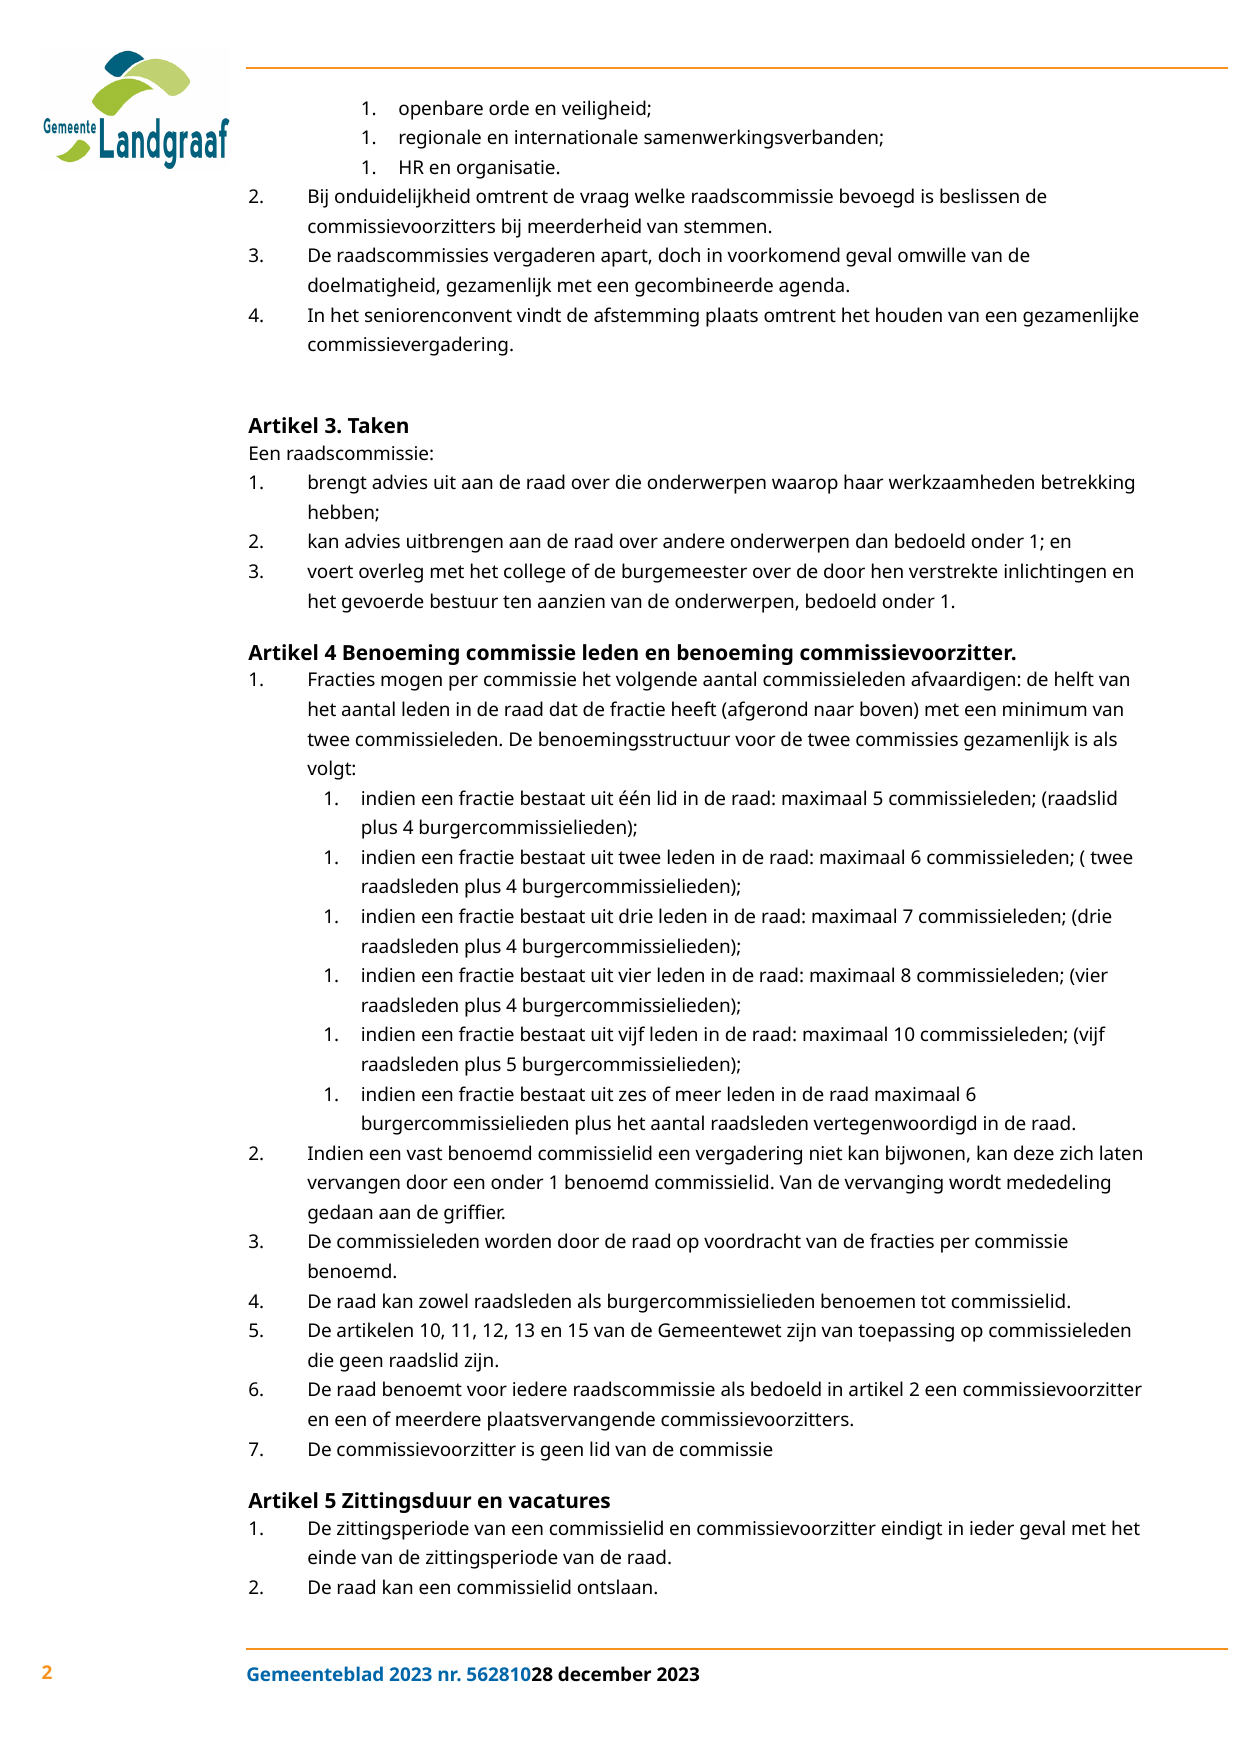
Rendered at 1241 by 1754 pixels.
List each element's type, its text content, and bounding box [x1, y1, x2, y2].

list De commissieleden worden door de raad op voordracht van de fracties per commissie benoemd. [248, 1229, 1152, 1284]
list De raad kan zowel raadsleden als burgercommissielieden benoemen tot commissielid. [248, 1288, 1152, 1314]
list Fracties mogen per commissie het volgende aantal commissieleden afvaardigen: de helft van het aantal leden in de raad dat de fractie heeft (afgerond naar boven) met een minimum van twee commissieleden. De benoemingsstructuur voor de twee commissies gezamenlijk is als volgt: [248, 667, 1152, 781]
text Artikel 3. Taken [248, 411, 1152, 440]
text Artikel 5 Zittingsduur en vacatures [248, 1486, 1152, 1515]
list indien een fractie bestaat uit zes of meer leden in de raad maximaal 6 burgercommissielieden plus het aantal raadsleden vertegenwoordigd in de raad. [323, 1081, 1152, 1136]
list voert overleg met het college of de burgemeester over de door hen verstrekte inlichtingen en het gevoerde bestuur ten aanzien van de onderwerpen, bedoeld onder 1. [248, 558, 1152, 613]
list brengt advies uit aan de raad over die onderwerpen waarop haar werkzaamheden betrekking hebben; [248, 469, 1152, 525]
list openbare orde en veiligheid; [361, 95, 1152, 121]
list De artikelen 10, 11, 12, 13 en 15 van de Gemeentewet zijn van toepassing op commissieleden die geen raadslid zijn. [248, 1317, 1152, 1373]
list indien een fractie bestaat uit één lid in de raad: maximaal 5 commissieleden; (raadslid plus 4 burgercommissielieden); [323, 785, 1152, 840]
list indien een fractie bestaat uit vijf leden in de raad: maximaal 10 commissieleden; (vijf raadsleden plus 5 burgercommissielieden); [323, 1022, 1152, 1077]
list indien een fractie bestaat uit drie leden in de raad: maximaal 7 commissieleden; (drie raadsleden plus 4 burgercommissielieden); [323, 903, 1152, 959]
list De zittingsperiode van een commissielid en commissievoorzitter eindigt in ieder geval met het einde van de zittingsperiode van de raad. [248, 1515, 1152, 1570]
list De raad benoemt voor iedere raadscommissie als bedoeld in artikel 2 een commissievoorzitter en een of meerdere plaatsvervangende commissievoorzitters. [248, 1377, 1152, 1432]
picture [41, 47, 231, 172]
text Een raadscommissie: [248, 440, 1152, 466]
list De commissievoorzitter is geen lid van de commissie [248, 1436, 1152, 1462]
list indien een fractie bestaat uit vier leden in de raad: maximaal 8 commissieleden; (vier raadsleden plus 4 burgercommissielieden); [323, 962, 1152, 1018]
list De raadscommissies vergaderen apart, doch in voorkomend geval omwille van de doelmatigheid, gezamenlijk met een gecombineerde agenda. [248, 243, 1152, 298]
list HR en organisatie. [361, 154, 1152, 180]
list De raad kan een commissielid ontslaan. [248, 1574, 1152, 1599]
list indien een fractie bestaat uit twee leden in de raad: maximaal 6 commissieleden; ( twee raadsleden plus 4 burgercommissielieden); [323, 844, 1152, 899]
list Indien een vast benoemd commissielid een vergadering niet kan bijwonen, kan deze zich laten vervangen door een onder 1 benoemd commissielid. Van de vervanging wordt mededeling gedaan aan de griffier. [248, 1140, 1152, 1225]
list Bij onduidelijkheid omtrent de vraag welke raadscommissie bevoegd is beslissen de commissievoorzitters bij meerderheid van stemmen. [248, 183, 1152, 239]
list In het seniorenconvent vindt de afstemming plaats omtrent het houden van een gezamenlijke commissievergadering. [248, 302, 1152, 357]
list kan advies uitbrengen aan de raad over andere onderwerpen dan bedoeld onder 1; en [248, 529, 1152, 554]
list regionale en internationale samenwerkingsverbanden; [361, 124, 1152, 150]
text Artikel 4 Benoeming commissie leden en benoeming commissievoorzitter. [248, 638, 1152, 667]
